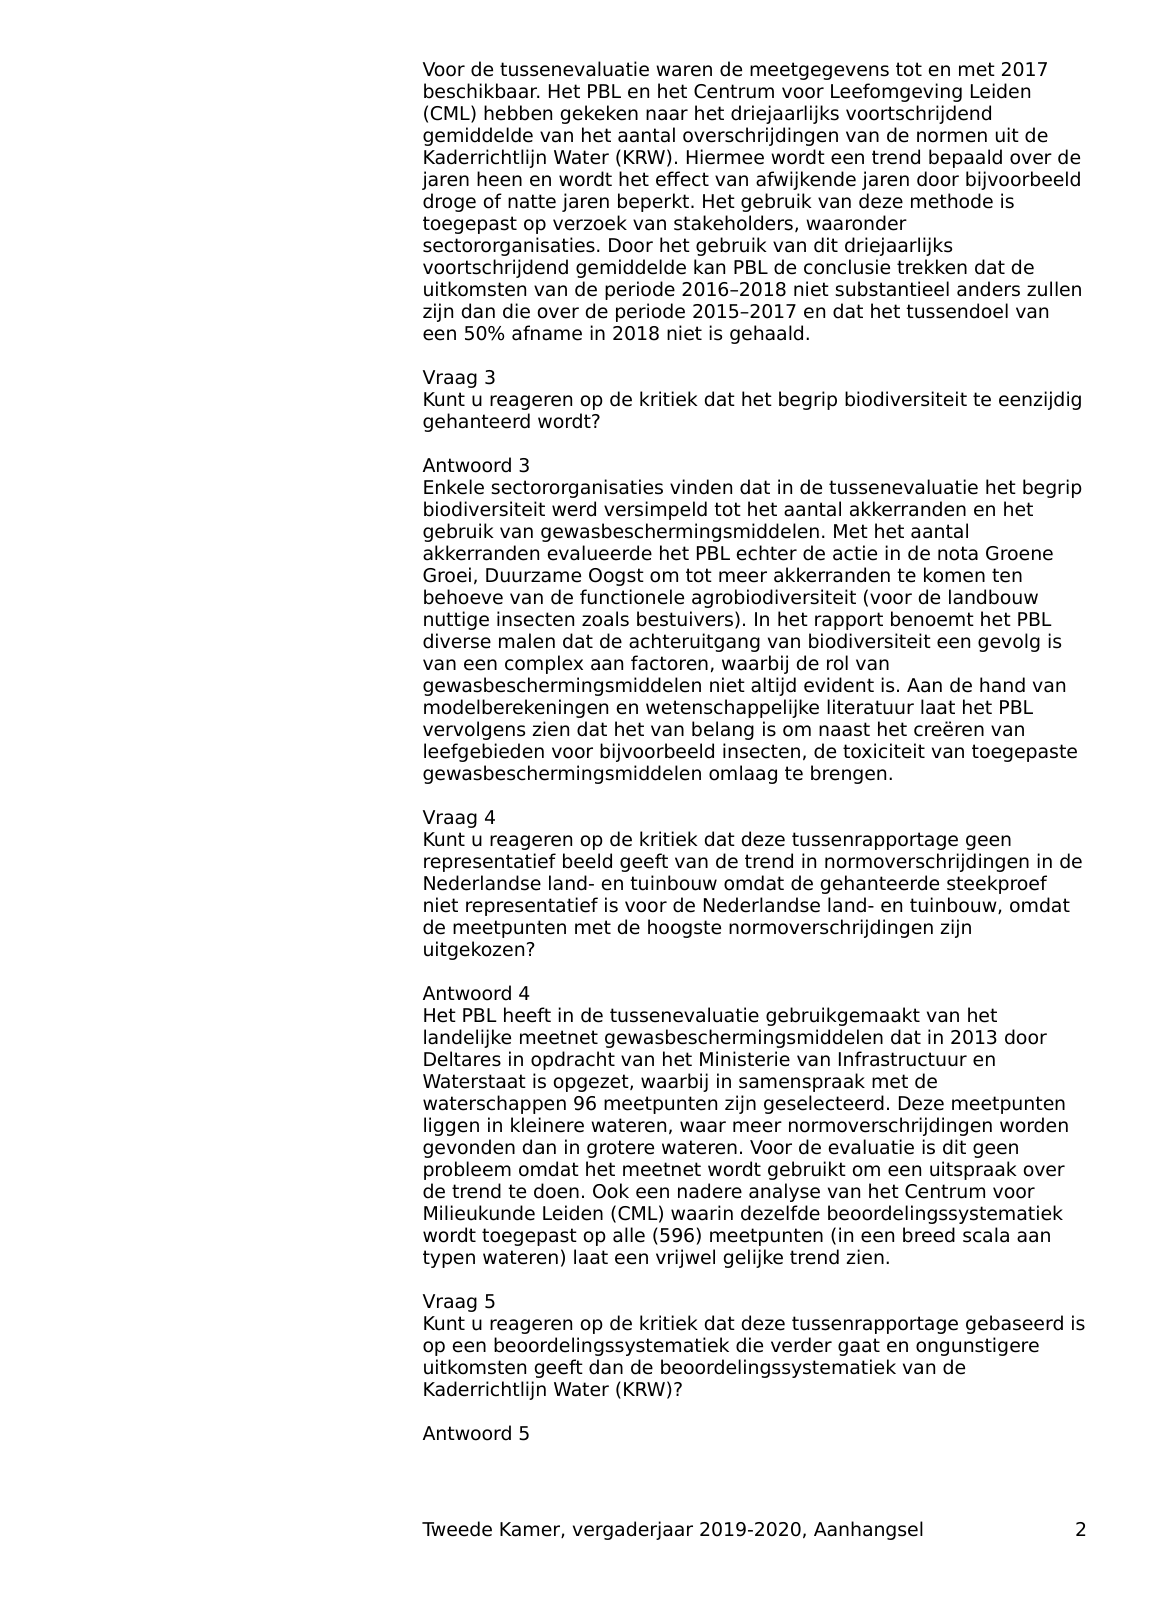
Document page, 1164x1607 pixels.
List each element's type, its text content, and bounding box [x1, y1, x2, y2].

text Antwoord 3 [422, 455, 1087, 477]
text Kunt u reageren op de kritiek dat deze tussenrapportage gebaseerd is op een beoordelingssystematiek die verder gaat en ongunstigere uitkomsten geeft dan de beoordelingssystematiek van de Kaderrichtlijn Water (KRW)? [422, 1313, 1087, 1401]
text Voor de tussenevaluatie waren de meetgegevens tot en met 2017 beschikbaar. Het PBL en het Centrum voor Leefomgeving Leiden (CML) hebben gekeken naar het driejaarlijks voortschrijdend gemiddelde van het aantal overschrijdingen van de normen uit de Kaderrichtlijn Water (KRW). Hiermee wordt een trend bepaald over de jaren heen en wordt het effect van afwijkende jaren door bijvoorbeeld droge of natte jaren beperkt. Het gebruik van deze methode is toegepast op verzoek van stakeholders, waaronder sectororganisaties. Door het gebruik van dit driejaarlijks voortschrijdend gemiddelde kan PBL de conclusie trekken dat de uitkomsten van de periode 2016–2018 niet substantieel anders zullen zijn dan die over de periode 2015–2017 en dat het tussendoel van een 50% afname in 2018 niet is gehaald. [422, 59, 1087, 345]
text Vraag 5 [422, 1291, 1087, 1313]
text Antwoord 5 [422, 1423, 1087, 1445]
text Vraag 3 [422, 367, 1087, 389]
text Kunt u reageren op de kritiek dat deze tussenrapportage geen representatief beeld geeft van de trend in normoverschrijdingen in de Nederlandse land- en tuinbouw omdat de gehanteerde steekproef niet representatief is voor de Nederlandse land- en tuinbouw, omdat de meetpunten met de hoogste normoverschrijdingen zijn uitgekozen? [422, 829, 1087, 961]
text Enkele sectororganisaties vinden dat in de tussenevaluatie het begrip biodiversiteit werd versimpeld tot het aantal akkerranden en het gebruik van gewasbeschermingsmiddelen. Met het aantal akkerranden evalueerde het PBL echter de actie in de nota Groene Groei, Duurzame Oogst om tot meer akkerranden te komen ten behoeve van de functionele agrobiodiversiteit (voor de landbouw nuttige insecten zoals bestuivers). In het rapport benoemt het PBL diverse malen dat de achteruitgang van biodiversiteit een gevolg is van een complex aan factoren, waarbij de rol van gewasbeschermingsmiddelen niet altijd evident is. Aan de hand van modelberekeningen en wetenschappelijke literatuur laat het PBL vervolgens zien dat het van belang is om naast het creëren van leefgebieden voor bijvoorbeeld insecten, de toxiciteit van toegepaste gewasbeschermingsmiddelen omlaag te brengen. [422, 477, 1087, 785]
text Antwoord 4 [422, 983, 1087, 1005]
text Kunt u reageren op de kritiek dat het begrip biodiversiteit te eenzijdig gehanteerd wordt? [422, 389, 1087, 433]
text Het PBL heeft in de tussenevaluatie gebruikgemaakt van het landelijke meetnet gewasbeschermingsmiddelen dat in 2013 door Deltares in opdracht van het Ministerie van Infrastructuur en Waterstaat is opgezet, waarbij in samenspraak met de waterschappen 96 meetpunten zijn geselecteerd. Deze meetpunten liggen in kleinere wateren, waar meer normoverschrijdingen worden gevonden dan in grotere wateren. Voor de evaluatie is dit geen probleem omdat het meetnet wordt gebruikt om een uitspraak over de trend te doen. Ook een nadere analyse van het Centrum voor Milieukunde Leiden (CML) waarin dezelfde beoordelingssystematiek wordt toegepast op alle (596) meetpunten (in een breed scala aan typen wateren) laat een vrijwel gelijke trend zien. [422, 1005, 1087, 1269]
text Vraag 4 [422, 807, 1087, 829]
